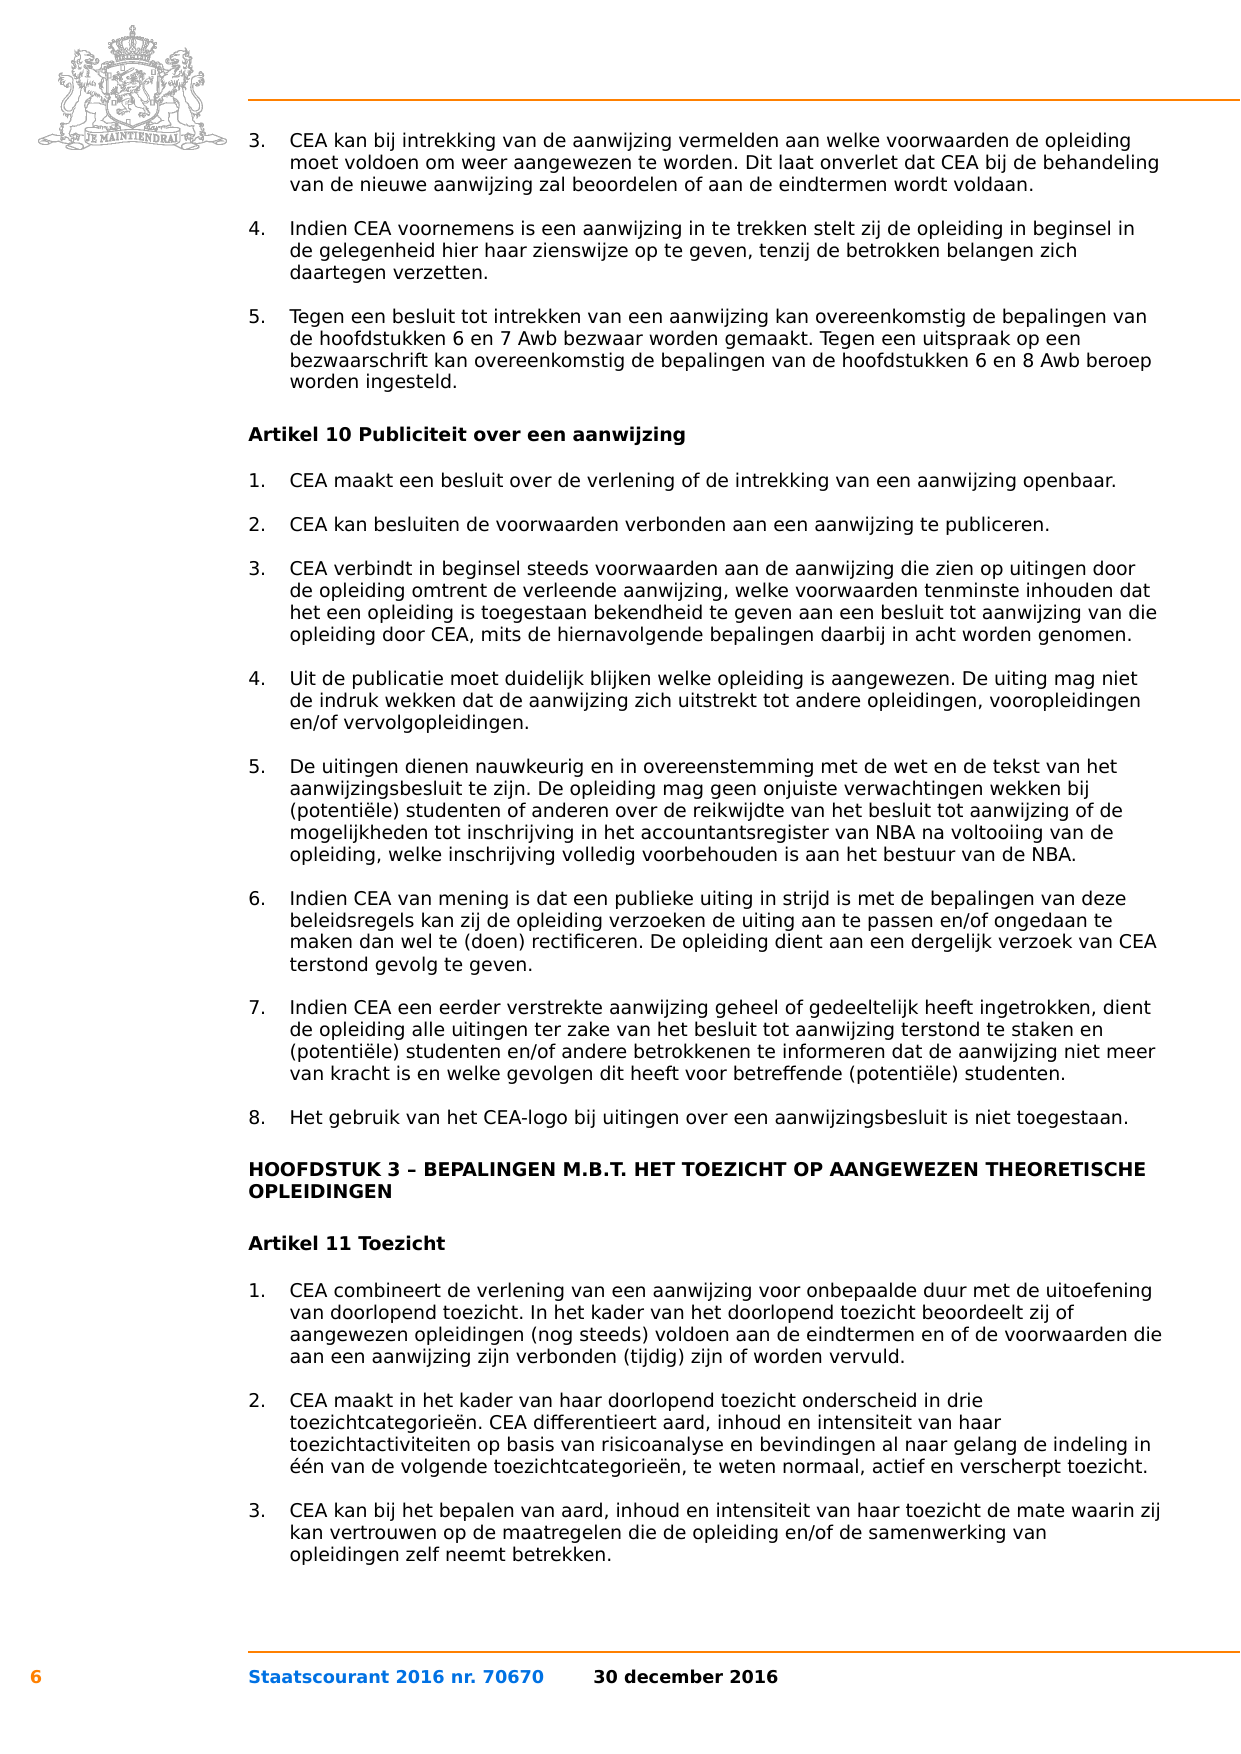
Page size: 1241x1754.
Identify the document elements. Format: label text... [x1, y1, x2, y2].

subtitle Artikel 10 Publiciteit over een aanwijzing [248, 423, 1163, 445]
text 7. Indien CEA een eerder verstrekte aanwijzing geheel of gedeeltelijk heeft ingetrokken, dient de opleiding alle uitingen ter zake van het besluit tot aanwijzing terstond te staken en (potentiële) studenten en/of andere betrokkenen te informeren dat de aanwijzing niet meer van kracht is en welke gevolgen dit heeft voor betreffende (potentiële) studenten. [248, 997, 1163, 1085]
subtitle HOOFDSTUK 3 – BEPALINGEN M.B.T. HET TOEZICHT OP AANGEWEZEN THEORETISCHE OPLEIDINGEN [248, 1159, 1163, 1203]
text 8. Het gebruik van het CEA-logo bij uitingen over een aanwijzingsbesluit is niet toegestaan. [248, 1107, 1163, 1129]
text 4. Indien CEA voornemens is een aanwijzing in te trekken stelt zij de opleiding in beginsel in de gelegenheid hier haar zienswijze op te geven, tenzij de betrokken belangen zich daartegen verzetten. [248, 218, 1163, 284]
text 4. Uit de publicatie moet duidelijk blijken welke opleiding is aangewezen. De uiting mag niet de indruk wekken dat de aanwijzing zich uitstrekt tot andere opleidingen, vooropleidingen en/of vervolgopleidingen. [248, 668, 1163, 734]
text 3. CEA kan bij het bepalen van aard, inhoud en intensiteit van haar toezicht de mate waarin zij kan vertrouwen op de maatregelen die de opleiding en/of de samenwerking van opleidingen zelf neemt betrekken. [248, 1499, 1163, 1566]
text 6. Indien CEA van mening is dat een publieke uiting in strijd is met de bepalingen van deze beleidsregels kan zij de opleiding verzoeken de uiting aan te passen en/of ongedaan te maken dan wel te (doen) rectificeren. De opleiding dient aan een dergelijk verzoek van CEA terstond gevolg te geven. [248, 887, 1163, 975]
text 3. CEA verbindt in beginsel steeds voorwaarden aan de aanwijzing die zien op uitingen door de opleiding omtrent de verleende aanwijzing, welke voorwaarden tenminste inhouden dat het een opleiding is toegestaan bekendheid te geven aan een besluit tot aanwijzing van die opleiding door CEA, mits de hiernavolgende bepalingen daarbij in acht worden genomen. [248, 558, 1163, 646]
text 1. CEA combineert de verlening van een aanwijzing voor onbepaalde duur met de uitoefening van doorlopend toezicht. In het kader van het doorlopend toezicht beoordeelt zij of aangewezen opleidingen (nog steeds) voldoen aan de eindtermen en of de voorwaarden die aan een aanwijzing zijn verbonden (tijdig) zijn of worden vervuld. [248, 1280, 1163, 1368]
text 5. De uitingen dienen nauwkeurig en in overeenstemming met de wet en de tekst van het aanwijzingsbesluit te zijn. De opleiding mag geen onjuiste verwachtingen wekken bij (potentiële) studenten of anderen over de reikwijdte van het besluit tot aanwijzing of de mogelijkheden tot inschrijving in het accountantsregister van NBA na voltooiing van de opleiding, welke inschrijving volledig voorbehouden is aan het bestuur van de NBA. [248, 756, 1163, 866]
text 1. CEA maakt een besluit over de verlening of de intrekking van een aanwijzing openbaar. [248, 470, 1163, 492]
subtitle Artikel 11 Toezicht [248, 1233, 1163, 1255]
text 3. CEA kan bij intrekking van de aanwijzing vermelden aan welke voorwaarden de opleiding moet voldoen om weer aangewezen te worden. Dit laat onverlet dat CEA bij de behandeling van de nieuwe aanwijzing zal beoordelen of aan de eindtermen wordt voldaan. [248, 130, 1163, 196]
picture [38, 25, 227, 150]
text 2. CEA maakt in het kader van haar doorlopend toezicht onderscheid in drie toezichtcategorieën. CEA differentieert aard, inhoud en intensiteit van haar toezichtactiviteiten op basis van risicoanalyse en bevindingen al naar gelang de indeling in één van de volgende toezichtcategorieën, te weten normaal, actief en verscherpt toezicht. [248, 1390, 1163, 1478]
text 5. Tegen een besluit tot intrekken van een aanwijzing kan overeenkomstig de bepalingen van de hoofdstukken 6 en 7 Awb bezwaar worden gemaakt. Tegen een uitspraak op een bezwaarschrift kan overeenkomstig de bepalingen van de hoofdstukken 6 en 8 Awb beroep worden ingesteld. [248, 306, 1163, 393]
text 2. CEA kan besluiten de voorwaarden verbonden aan een aanwijzing te publiceren. [248, 514, 1163, 536]
